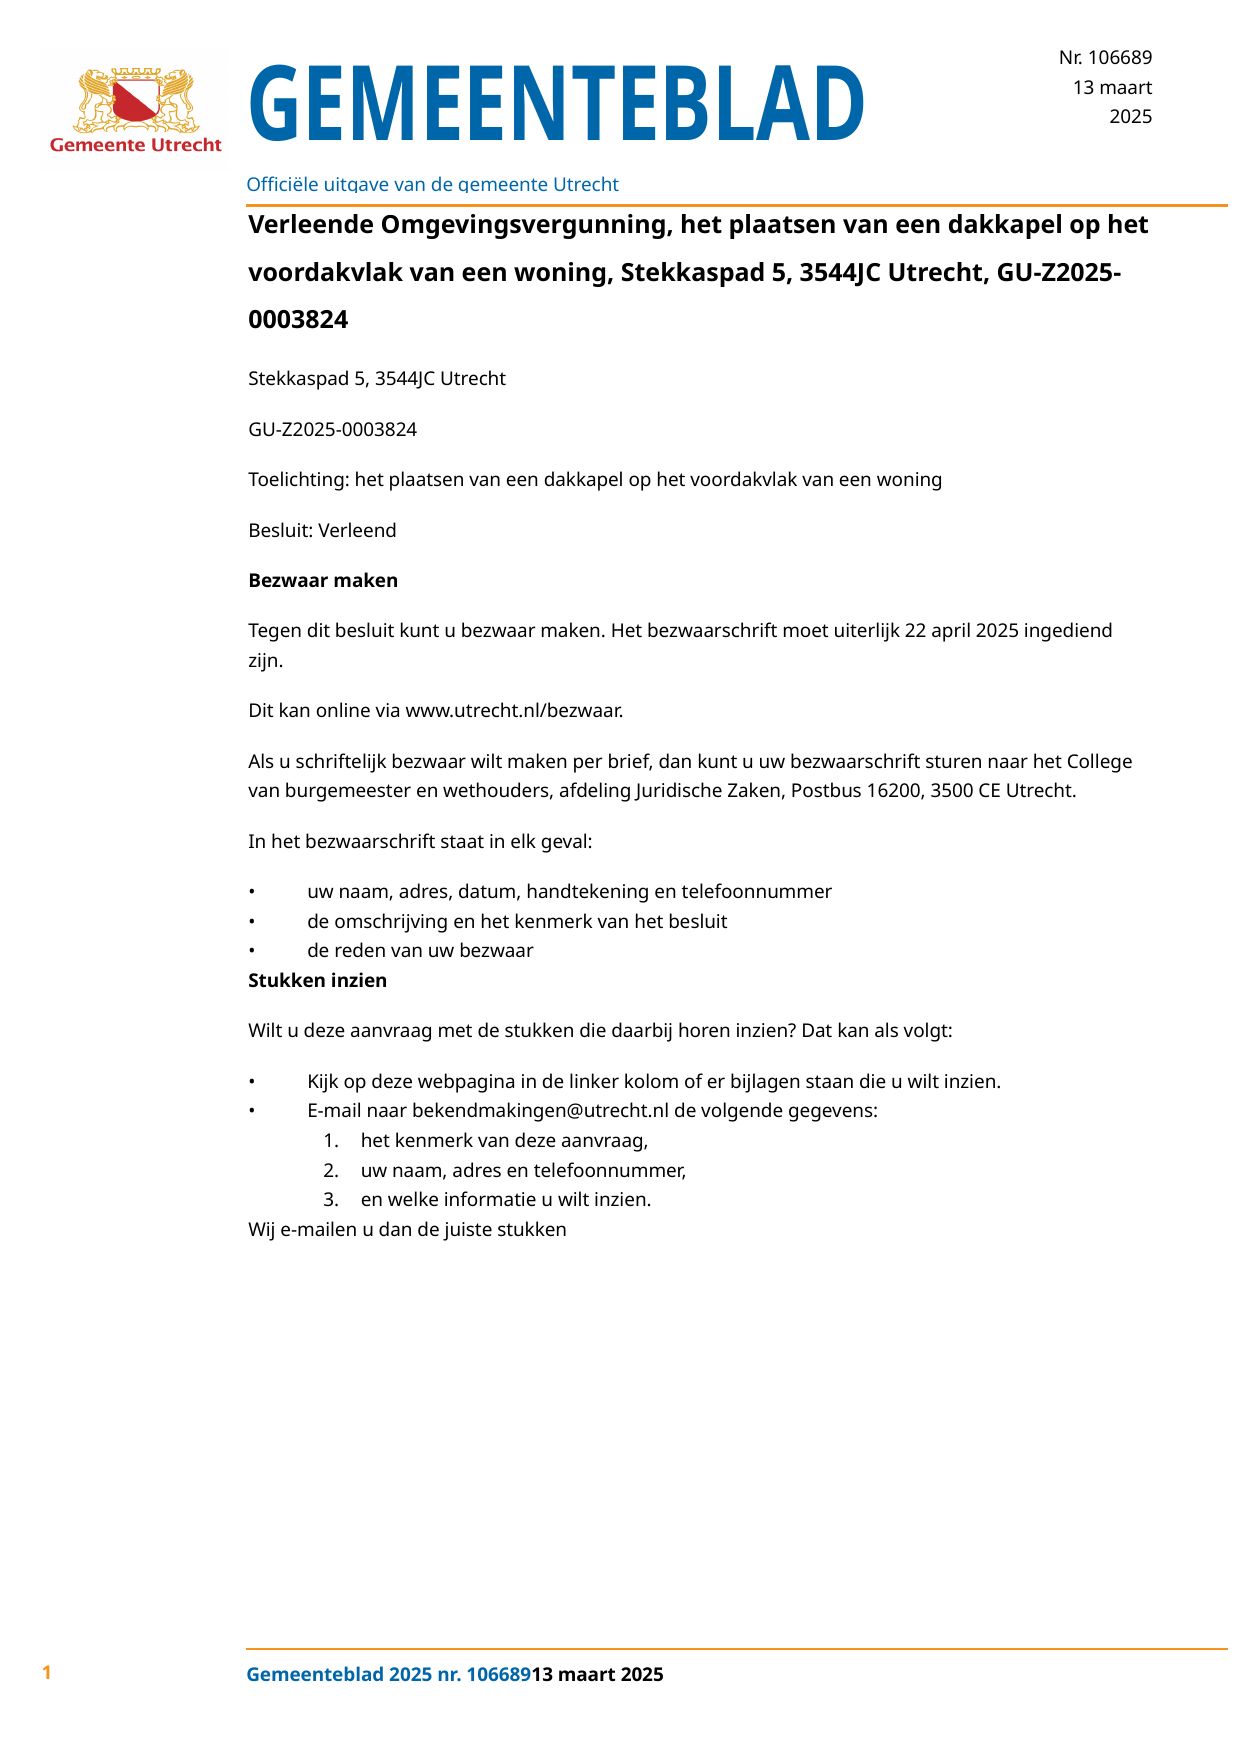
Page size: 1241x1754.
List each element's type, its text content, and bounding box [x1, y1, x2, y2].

list E-mail naar bekendmakingen@utrecht.nl de volgende gegevens: [248, 1098, 1152, 1123]
text Dit kan online via www.utrecht.nl/bezwaar. [248, 698, 1152, 723]
list uw naam, adres en telefoonnummer, [323, 1157, 1152, 1182]
picture [41, 47, 231, 172]
text Besluit: Verleend [248, 517, 1152, 542]
text Stukken inzien [248, 967, 1152, 993]
text Toelichting: het plaatsen van een dakkapel op het voordakvlak van een woning [248, 466, 1152, 492]
text Bezwaar maken [248, 567, 1152, 593]
list Kijk op deze webpagina in de linker kolom of er bijlagen staan die u wilt inzien. [248, 1068, 1152, 1094]
text Tegen dit besluit kunt u bezwaar maken. Het bezwaarschrift moet uiterlijk 22 april 2025 ingediend zijn. [248, 618, 1152, 673]
text Wij e-mailen u dan de juiste stukken [248, 1216, 1152, 1242]
text Wilt u deze aanvraag met de stukken die daarbij horen inzien? Dat kan als volgt: [248, 1018, 1152, 1043]
text Als u schriftelijk bezwaar wilt maken per brief, dan kunt u uw bezwaarschrift sturen naar het College van burgemeester en wethouders, afdeling Juridische Zaken, Postbus 16200, 3500 CE Utrecht. [248, 748, 1152, 803]
text Verleende Omgevingsvergunning, het plaatsen van een dakkapel op het voordakvlak van een woning, Stekkaspad 5, 3544JC Utrecht, GU-Z2025-0003824 [248, 207, 1152, 336]
text In het bezwaarschrift staat in elk geval: [248, 828, 1152, 854]
list de reden van uw bezwaar [248, 938, 1152, 963]
list en welke informatie u wilt inzien. [323, 1186, 1152, 1212]
list het kenmerk van deze aanvraag, [323, 1127, 1152, 1153]
text GU-Z2025-0003824 [248, 416, 1152, 442]
text Stekkaspad 5, 3544JC Utrecht [248, 366, 1152, 391]
list de omschrijving en het kenmerk van het besluit [248, 908, 1152, 934]
list uw naam, adres, datum, handtekening en telefoonnummer [248, 878, 1152, 904]
